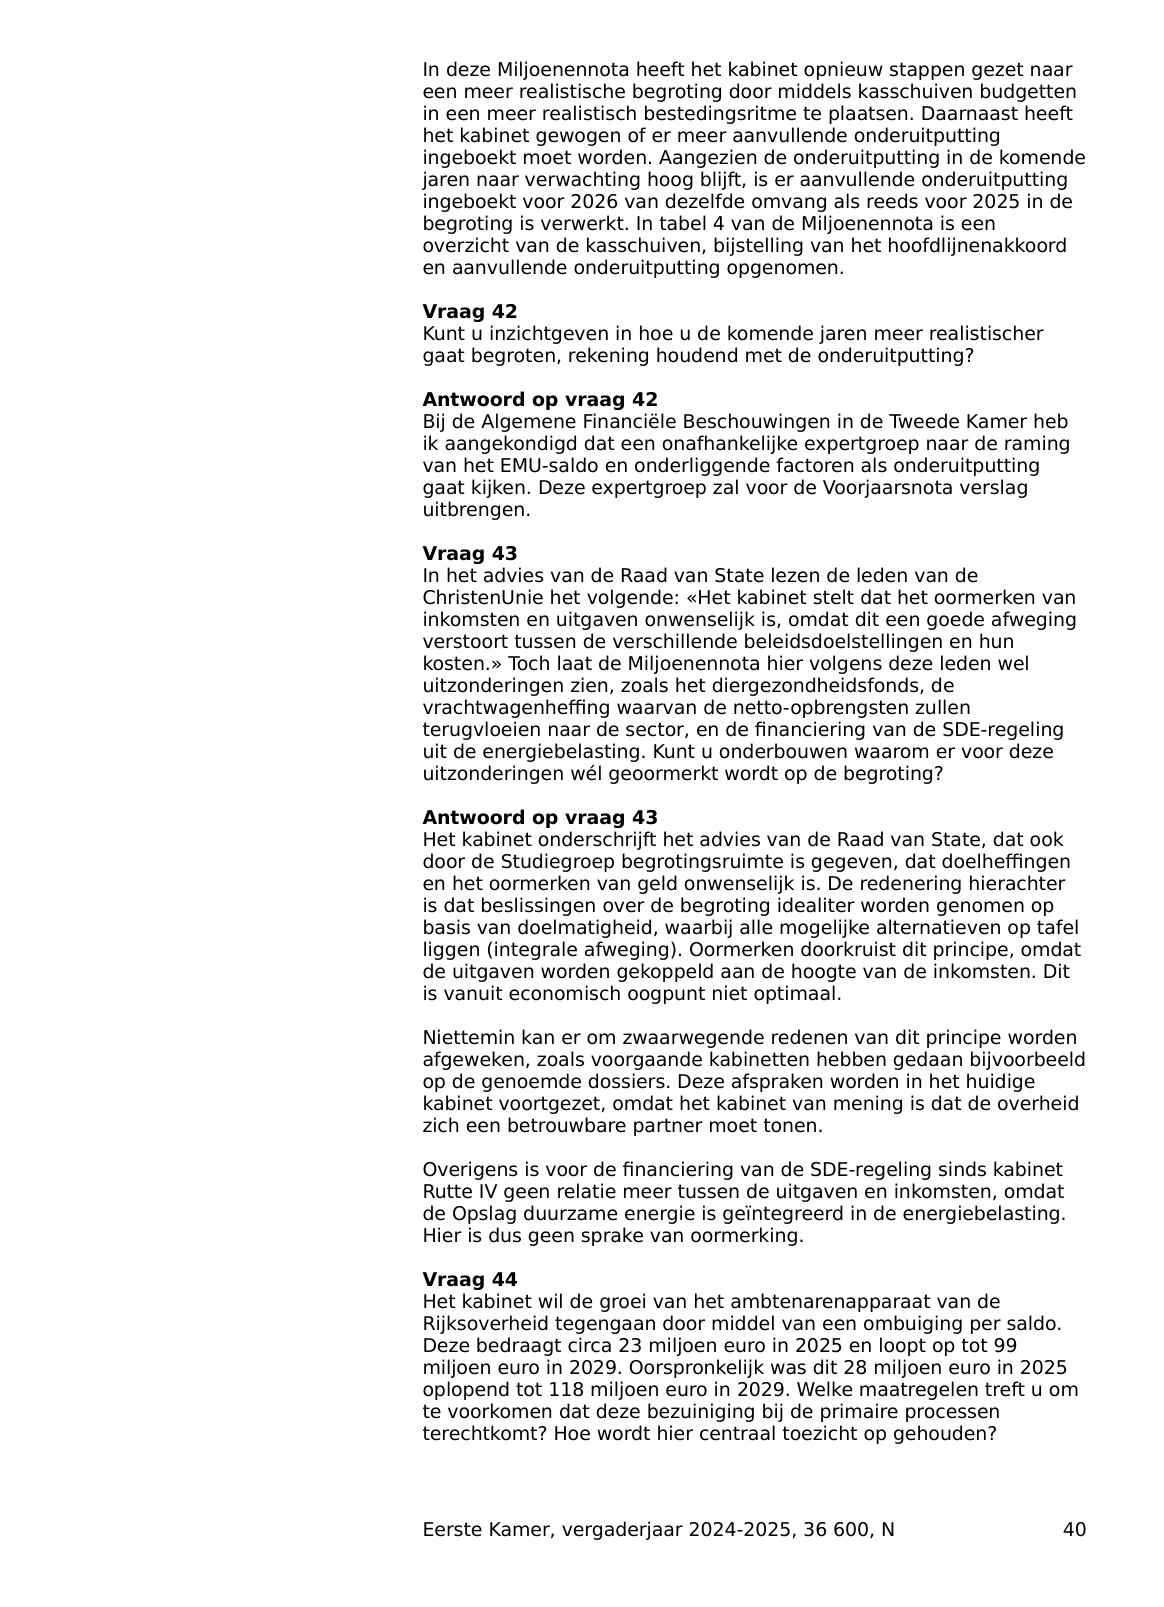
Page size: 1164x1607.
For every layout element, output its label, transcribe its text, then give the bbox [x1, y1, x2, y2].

text Antwoord op vraag 42 [422, 389, 1087, 411]
text Het kabinet onderschrijft het advies van de Raad van State, dat ook door de Studiegroep begrotingsruimte is gegeven, dat doelheffingen en het oormerken van geld onwenselijk is. De redenering hierachter is dat beslissingen over de begroting idealiter worden genomen op basis van doelmatigheid, waarbij alle mogelijke alternatieven op tafel liggen (integrale afweging). Oormerken doorkruist dit principe, omdat de uitgaven worden gekoppeld aan de hoogte van de inkomsten. Dit is vanuit economisch oogpunt niet optimaal. [422, 829, 1087, 1005]
text Niettemin kan er om zwaarwegende redenen van dit principe worden afgeweken, zoals voorgaande kabinetten hebben gedaan bijvoorbeeld op de genoemde dossiers. Deze afspraken worden in het huidige kabinet voortgezet, omdat het kabinet van mening is dat de overheid zich een betrouwbare partner moet tonen. [422, 1027, 1087, 1137]
text Antwoord op vraag 43 [422, 807, 1087, 829]
text In het advies van de Raad van State lezen de leden van de ChristenUnie het volgende: «Het kabinet stelt dat het oormerken van inkomsten en uitgaven onwenselijk is, omdat dit een goede afweging verstoort tussen de verschillende beleidsdoelstellingen en hun kosten.» Toch laat de Miljoenennota hier volgens deze leden wel uitzonderingen zien, zoals het diergezondheidsfonds, de vrachtwagenheffing waarvan de netto-opbrengsten zullen terugvloeien naar de sector, en de financiering van de SDE-regeling uit de energiebelasting. Kunt u onderbouwen waarom er voor deze uitzonderingen wél geoormerkt wordt op de begroting? [422, 565, 1087, 785]
text Bij de Algemene Financiële Beschouwingen in de Tweede Kamer heb ik aangekondigd dat een onafhankelijke expertgroep naar de raming van het EMU-saldo en onderliggende factoren als onderuitputting gaat kijken. Deze expertgroep zal voor de Voorjaarsnota verslag uitbrengen. [422, 411, 1087, 521]
text Vraag 44 [422, 1269, 1087, 1291]
text In deze Miljoenennota heeft het kabinet opnieuw stappen gezet naar een meer realistische begroting door middels kasschuiven budgetten in een meer realistisch bestedingsritme te plaatsen. Daarnaast heeft het kabinet gewogen of er meer aanvullende onderuitputting ingeboekt moet worden. Aangezien de onderuitputting in de komende jaren naar verwachting hoog blĳft, is er aanvullende onderuitputting ingeboekt voor 2026 van dezelfde omvang als reeds voor 2025 in de begroting is verwerkt. In tabel 4 van de Miljoenennota is een overzicht van de kasschuiven, bijstelling van het hoofdlijnenakkoord en aanvullende onderuitputting opgenomen. [422, 59, 1087, 279]
text Het kabinet wil de groei van het ambtenarenapparaat van de Rijksoverheid tegengaan door middel van een ombuiging per saldo. Deze bedraagt circa 23 miljoen euro in 2025 en loopt op tot 99 miljoen euro in 2029. Oorspronkelijk was dit 28 miljoen euro in 2025 oplopend tot 118 miljoen euro in 2029. Welke maatregelen treft u om te voorkomen dat deze bezuiniging bij de primaire processen terechtkomt? Hoe wordt hier centraal toezicht op gehouden? [422, 1291, 1087, 1445]
text Kunt u inzichtgeven in hoe u de komende jaren meer realistischer gaat begroten, rekening houdend met de onderuitputting? [422, 323, 1087, 367]
text Vraag 42 [422, 301, 1087, 323]
text Overigens is voor de financiering van de SDE-regeling sinds kabinet Rutte IV geen relatie meer tussen de uitgaven en inkomsten, omdat de Opslag duurzame energie is geïntegreerd in de energiebelasting. Hier is dus geen sprake van oormerking. [422, 1159, 1087, 1247]
text Vraag 43 [422, 543, 1087, 565]
